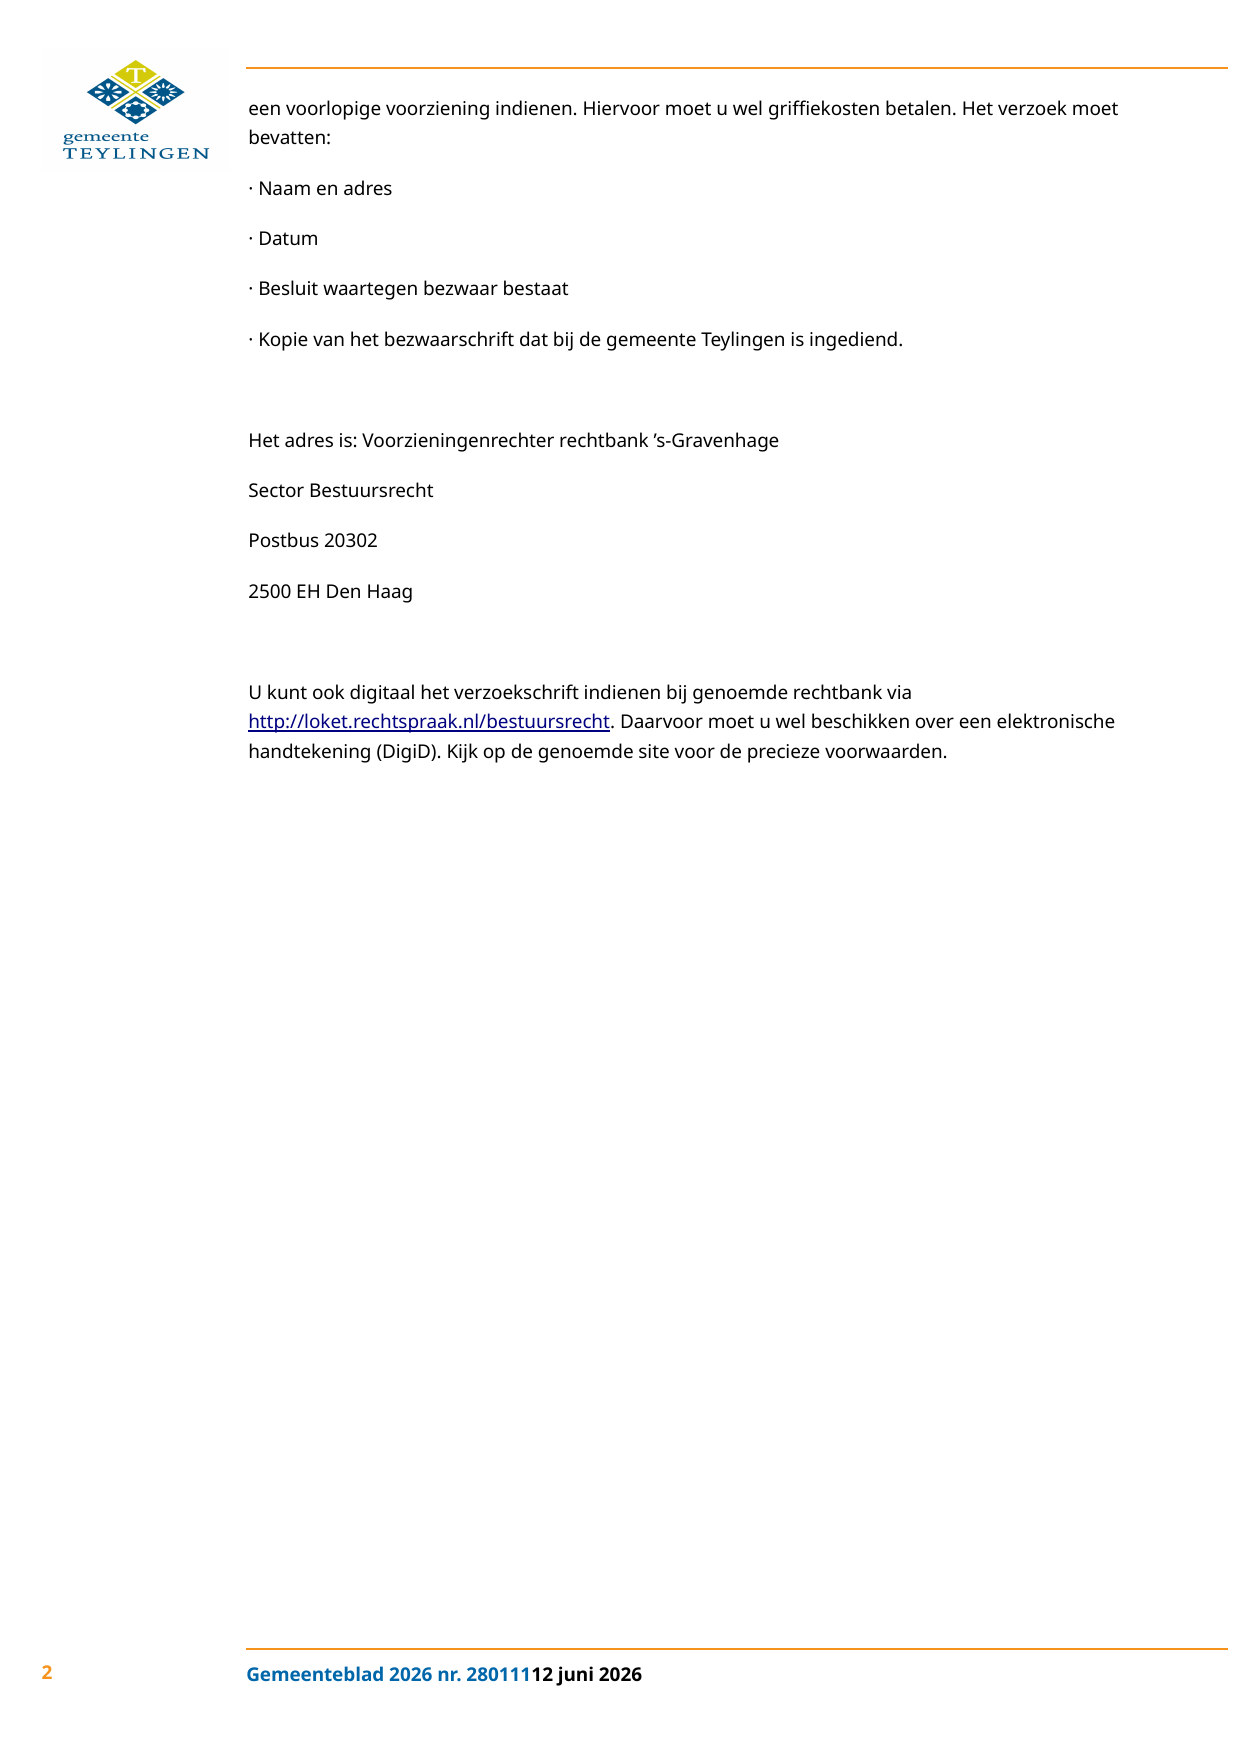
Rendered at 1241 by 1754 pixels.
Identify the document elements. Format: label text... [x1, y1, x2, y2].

text Het adres is: Voorzieningenrechter rechtbank ’s-Gravenhage [248, 427, 1152, 453]
text 2500 EH Den Haag [248, 578, 1152, 604]
text Sector Bestuursrecht [248, 477, 1152, 503]
text Postbus 20302 [248, 528, 1152, 553]
text · Kopie van het bezwaarschrift dat bij de gemeente Teylingen is ingediend. [248, 326, 1152, 352]
text een voorlopige voorziening indienen. Hiervoor moet u wel griffiekosten betalen. Het verzoek moet bevatten: [248, 95, 1152, 150]
text · Besluit waartegen bezwaar bestaat [248, 276, 1152, 301]
text · Datum [248, 225, 1152, 251]
picture [41, 47, 231, 172]
text · Naam en adres [248, 175, 1152, 201]
text U kunt ook digitaal het verzoekschrift indienen bij genoemde rechtbank via http://loket.rechtspraak.nl/bestuursrecht. Daarvoor moet u wel beschikken over een elektronische handtekening (DigiD). Kijk op de genoemde site voor de precieze voorwaarden. [248, 679, 1152, 764]
